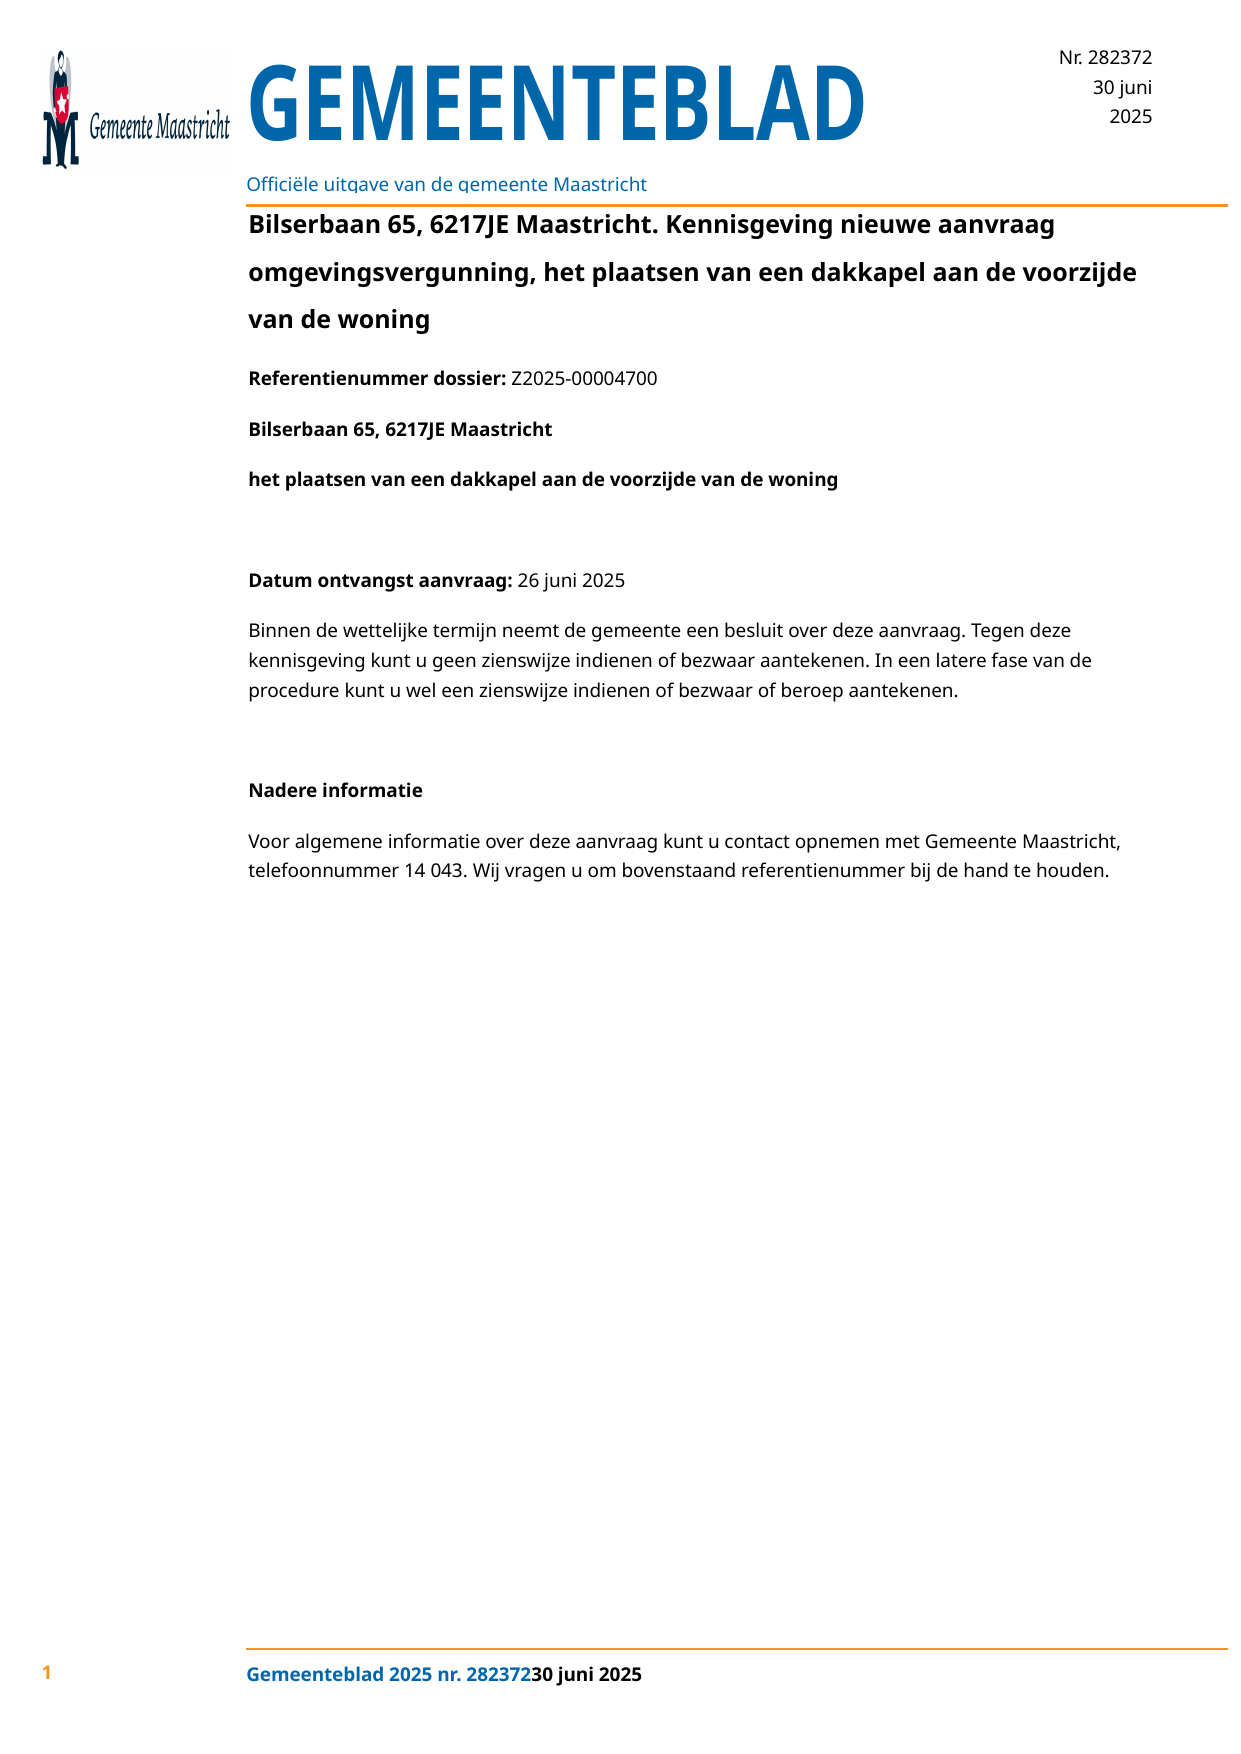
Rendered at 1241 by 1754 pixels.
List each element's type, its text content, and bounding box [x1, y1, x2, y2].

text Nadere informatie [248, 778, 1152, 803]
text Bilserbaan 65, 6217JE Maastricht. Kennisgeving nieuwe aanvraag omgevingsvergunning, het plaatsen van een dakkapel aan de voorzijde van de woning [248, 207, 1152, 336]
text Voor algemene informatie over deze aanvraag kunt u contact opnemen met Gemeente Maastricht, telefoonnummer 14 043. Wij vragen u om bovenstaand referentienummer bij de hand te houden. [248, 828, 1152, 883]
text Datum ontvangst aanvraag: 26 juni 2025 [248, 567, 1152, 593]
text Binnen de wettelijke termijn neemt de gemeente een besluit over deze aanvraag. Tegen deze kennisgeving kunt u geen zienswijze indienen of bezwaar aantekenen. In een latere fase van de procedure kunt u wel een zienswijze indienen of bezwaar of beroep aantekenen. [248, 618, 1152, 702]
text Bilserbaan 65, 6217JE Maastricht [248, 416, 1152, 442]
picture [41, 47, 231, 172]
text het plaatsen van een dakkapel aan de voorzijde van de woning [248, 466, 1152, 492]
text Referentienummer dossier: Z2025-00004700 [248, 366, 1152, 391]
